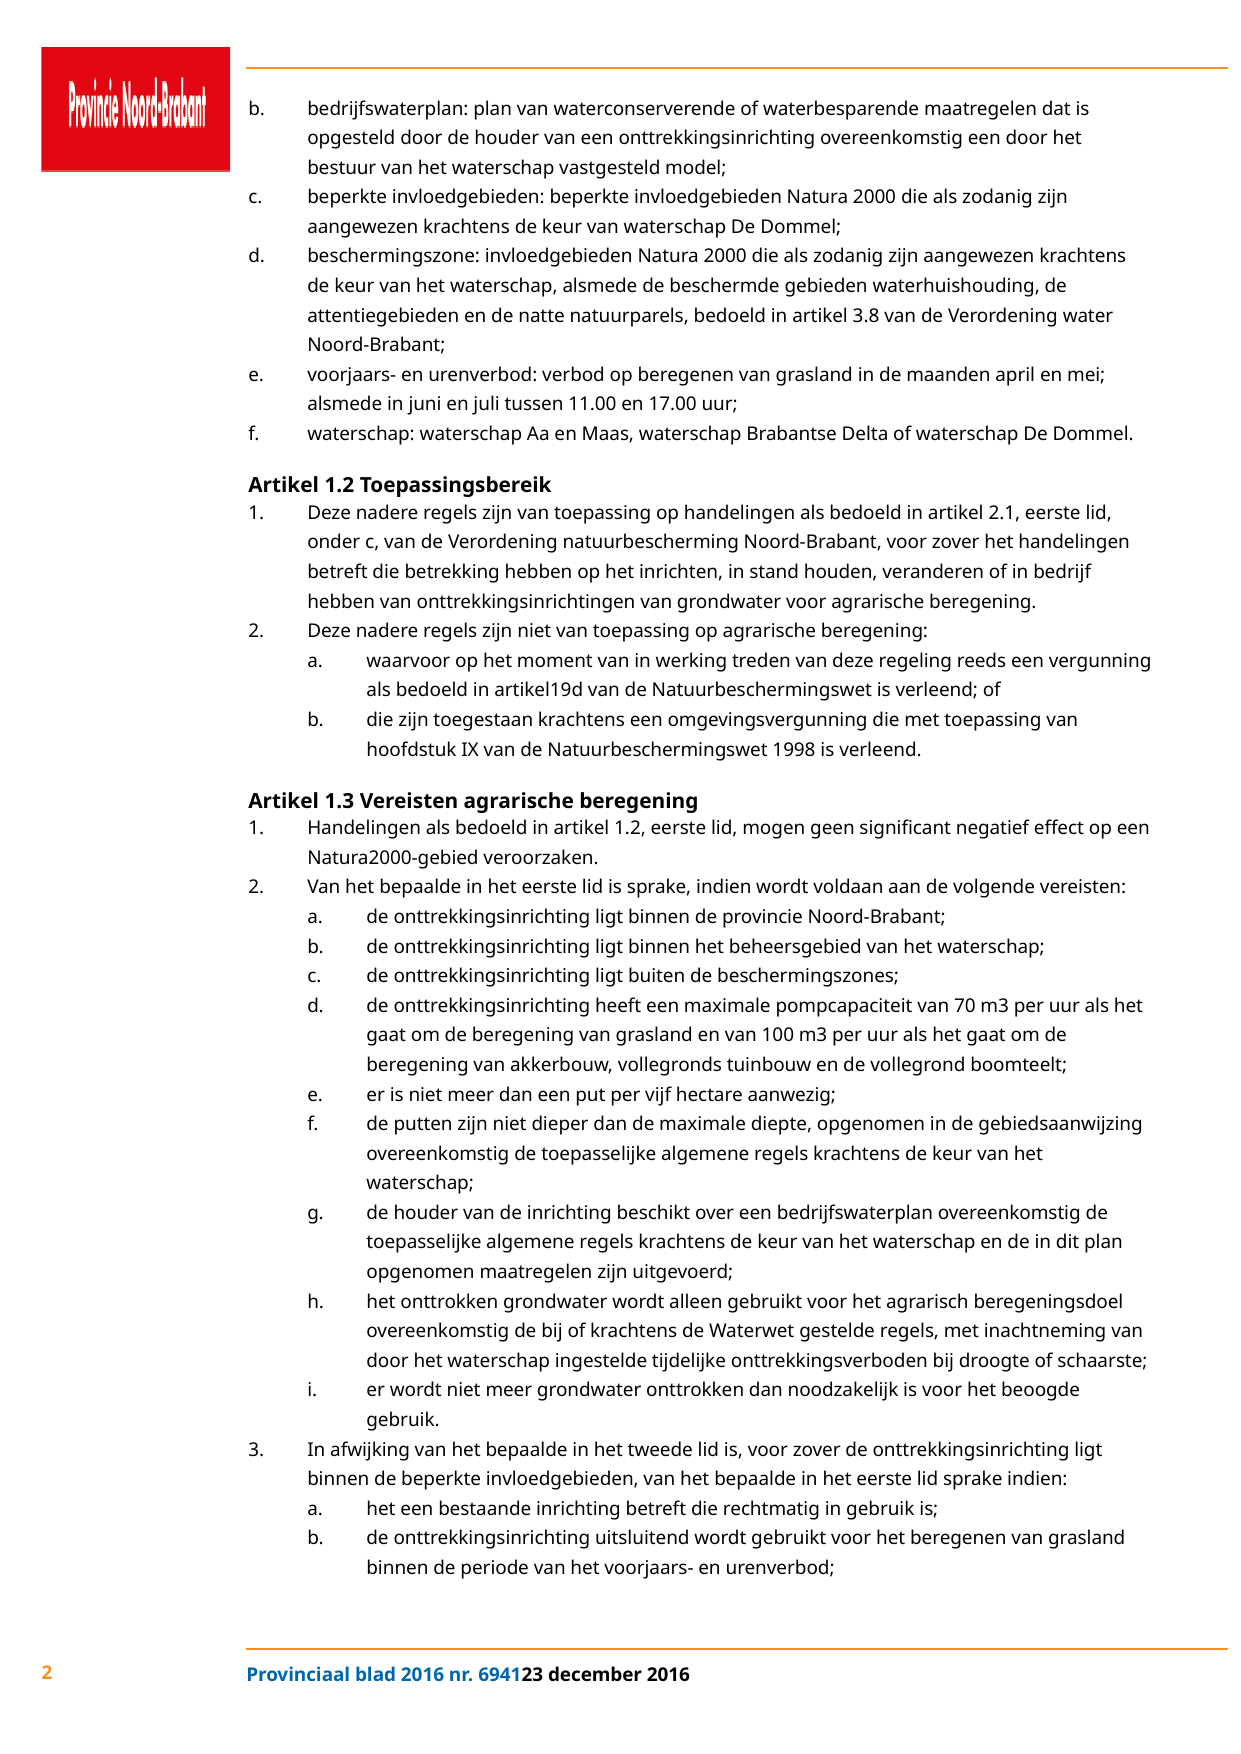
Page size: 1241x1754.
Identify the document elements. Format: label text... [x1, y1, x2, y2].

list het een bestaande inrichting betreft die rechtmatig in gebruik is; [307, 1495, 1152, 1521]
list Van het bepaalde in het eerste lid is sprake, indien wordt voldaan aan de volgende vereisten: [248, 874, 1152, 899]
list de onttrekkingsinrichting ligt binnen de provincie Noord-Brabant; [307, 903, 1152, 929]
list die zijn toegestaan krachtens een omgevingsvergunning die met toepassing van hoofdstuk IX van de Natuurbeschermingswet 1998 is verleend. [307, 706, 1152, 761]
list bedrijfswaterplan: plan van waterconserverende of waterbesparende maatregelen dat is opgesteld door de houder van een onttrekkingsinrichting overeenkomstig een door het bestuur van het waterschap vastgesteld model; [248, 95, 1152, 180]
text Artikel 1.3 Vereisten agrarische beregening [248, 786, 1152, 814]
text Artikel 1.2 Toepassingsbereik [248, 471, 1152, 499]
list beperkte invloedgebieden: beperkte invloedgebieden Natura 2000 die als zodanig zijn aangewezen krachtens de keur van waterschap De Dommel; [248, 183, 1152, 239]
list waterschap: waterschap Aa en Maas, waterschap Brabantse Delta of waterschap De Dommel. [248, 420, 1152, 446]
list de onttrekkingsinrichting uitsluitend wordt gebruikt voor het beregenen van grasland binnen de periode van het voorjaars- en urenverbod; [307, 1524, 1152, 1580]
list beschermingszone: invloedgebieden Natura 2000 die als zodanig zijn aangewezen krachtens de keur van het waterschap, alsmede de beschermde gebieden waterhuishouding, de attentiegebieden en de natte natuurparels, bedoeld in artikel 3.8 van de Verordening water Noord-Brabant; [248, 243, 1152, 357]
list er wordt niet meer grondwater onttrokken dan noodzakelijk is voor het beoogde gebruik. [307, 1377, 1152, 1432]
list Deze nadere regels zijn van toepassing op handelingen als bedoeld in artikel 2.1, eerste lid, onder c, van de Verordening natuurbescherming Noord-Brabant, voor zover het handelingen betreft die betrekking hebben op het inrichten, in stand houden, veranderen of in bedrijf hebben van onttrekkingsinrichtingen van grondwater voor agrarische beregening. [248, 499, 1152, 613]
list de onttrekkingsinrichting ligt binnen het beheersgebied van het waterschap; [307, 933, 1152, 959]
list de onttrekkingsinrichting heeft een maximale pompcapaciteit van 70 m3 per uur als het gaat om de beregening van grasland en van 100 m3 per uur als het gaat om de beregening van akkerbouw, vollegronds tuinbouw en de vollegrond boomteelt; [307, 992, 1152, 1077]
picture [41, 47, 231, 172]
list waarvoor op het moment van in werking treden van deze regeling reeds een vergunning als bedoeld in artikel19d van de Natuurbeschermingswet is verleend; of [307, 647, 1152, 702]
list In afwijking van het bepaalde in het tweede lid is, voor zover de onttrekkingsinrichting ligt binnen de beperkte invloedgebieden, van het bepaalde in het eerste lid sprake indien: [248, 1436, 1152, 1491]
list het onttrokken grondwater wordt alleen gebruikt voor het agrarisch beregeningsdoel overeenkomstig de bij of krachtens de Waterwet gestelde regels, met inachtneming van door het waterschap ingestelde tijdelijke onttrekkingsverboden bij droogte of schaarste; [307, 1288, 1152, 1373]
list Handelingen als bedoeld in artikel 1.2, eerste lid, mogen geen significant negatief effect op een Natura2000-gebied veroorzaken. [248, 814, 1152, 870]
list de onttrekkingsinrichting ligt buiten de beschermingszones; [307, 962, 1152, 988]
list voorjaars- en urenverbod: verbod op beregenen van grasland in de maanden april en mei; alsmede in juni en juli tussen 11.00 en 17.00 uur; [248, 361, 1152, 416]
list de houder van de inrichting beschikt over een bedrijfswaterplan overeenkomstig de toepasselijke algemene regels krachtens de keur van het waterschap en de in dit plan opgenomen maatregelen zijn uitgevoerd; [307, 1199, 1152, 1284]
list Deze nadere regels zijn niet van toepassing op agrarische beregening: [248, 617, 1152, 643]
list de putten zijn niet dieper dan de maximale diepte, opgenomen in de gebiedsaanwijzing overeenkomstig de toepasselijke algemene regels krachtens de keur van het waterschap; [307, 1110, 1152, 1195]
list er is niet meer dan een put per vijf hectare aanwezig; [307, 1081, 1152, 1107]
